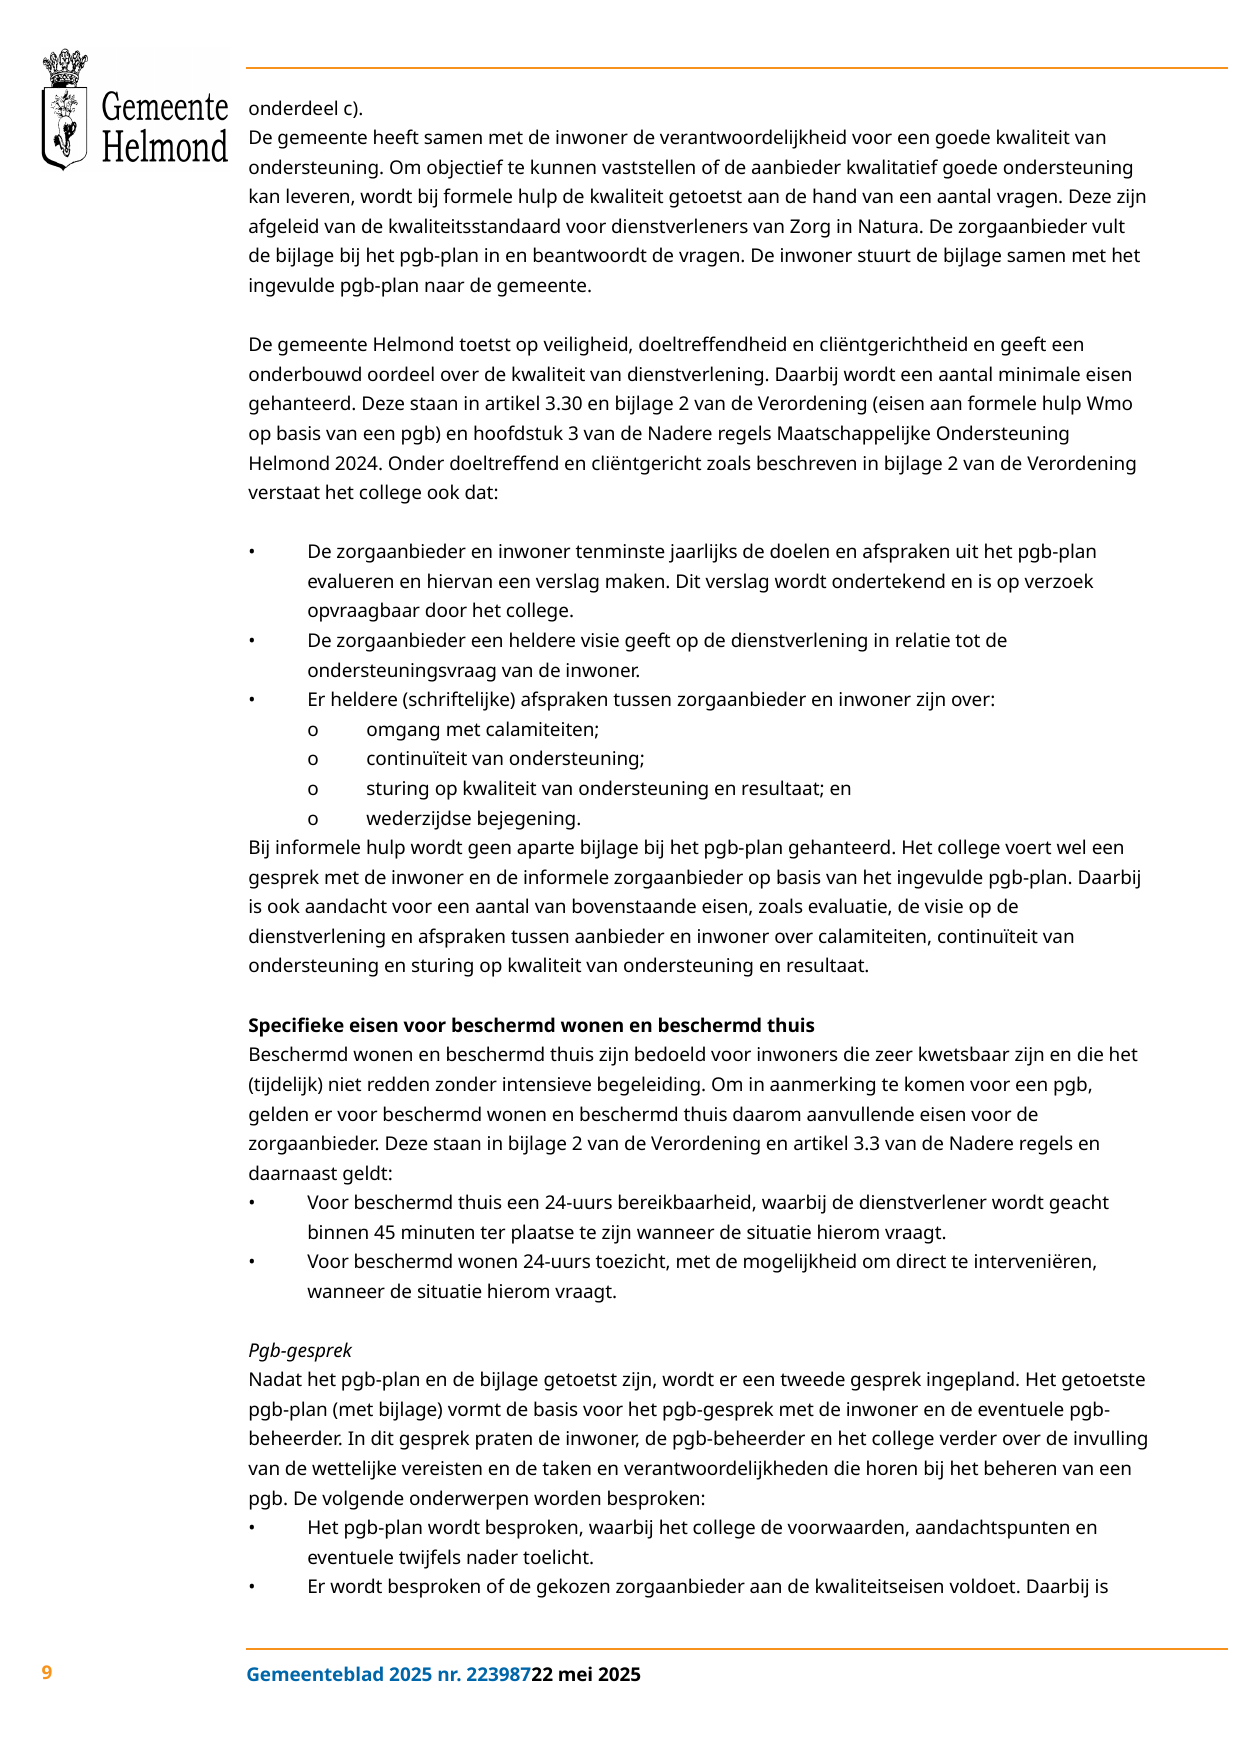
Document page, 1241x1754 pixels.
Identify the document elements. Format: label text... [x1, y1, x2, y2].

list Er wordt besproken of de gekozen zorgaanbieder aan de kwaliteitseisen voldoet. Daarbij is [248, 1573, 1152, 1599]
text De gemeente Helmond toetst op veiligheid, doeltreffendheid en cliëntgerichtheid en geeft een onderbouwd oordeel over de kwaliteit van dienstverlening. Daarbij wordt een aantal minimale eisen gehanteerd. Deze staan in artikel 3.30 en bijlage 2 van de Verordening (eisen aan formele hulp Wmo op basis van een pgb) en hoofdstuk 3 van de Nadere regels Maatschappelijke Ondersteuning Helmond 2024. Onder doeltreffend en cliëntgericht zoals beschreven in bijlage 2 van de Verordening verstaat het college ook dat: [248, 331, 1152, 505]
list omgang met calamiteiten; [307, 716, 1152, 742]
list De zorgaanbieder een heldere visie geeft op de dienstverlening in relatie tot de ondersteuningsvraag van de inwoner. [248, 627, 1152, 683]
list continuïteit van ondersteuning; [307, 746, 1152, 771]
text Bij informele hulp wordt geen aparte bijlage bij het pgb-plan gehanteerd. Het college voert wel een gesprek met de inwoner en de informele zorgaanbieder op basis van het ingevulde pgb-plan. Daarbij is ook aandacht voor een aantal van bovenstaande eisen, zoals evaluatie, de visie op de dienstverlening en afspraken tussen aanbieder en inwoner over calamiteiten, continuïteit van ondersteuning en sturing op kwaliteit van ondersteuning en resultaat. [248, 834, 1152, 978]
list De zorgaanbieder en inwoner tenminste jaarlijks de doelen en afspraken uit het pgb-plan evalueren en hiervan een verslag maken. Dit verslag wordt ondertekend en is op verzoek opvraagbaar door het college. [248, 538, 1152, 623]
text Nadat het pgb-plan en de bijlage getoetst zijn, wordt er een tweede gesprek ingepland. Het getoetste pgb-plan (met bijlage) vormt de basis voor het pgb-gesprek met de inwoner en de eventuele pgb-beheerder. In dit gesprek praten de inwoner, de pgb-beheerder en het college verder over de invulling van de wettelijke vereisten en de taken en verantwoordelijkheden die horen bij het beheren van een pgb. De volgende onderwerpen worden besproken: [248, 1366, 1152, 1510]
table_header Specifieke eisen voor beschermd wonen en beschermd thuis Beschermd wonen en beschermd thuis zijn bedoeld voor inwoners die zeer kwetsbaar zijn en die het (tijdelijk) niet redden zonder intensieve begeleiding. Om in aanmerking te komen voor een pgb, gelden er voor beschermd wonen en beschermd thuis daarom aanvullende eisen voor de zorgaanbieder. Deze staan in bijlage 2 van de Verordening en artikel 3.3 van de Nadere regels en daarnaast geldt: Voor beschermd thuis een 24-uurs bereikbaarheid, waarbij de dienstverlener wordt geacht binnen 45 minuten ter plaatse te zijn wanneer de situatie hierom vraagt. Voor beschermd wonen 24-uurs toezicht, met de mogelijkheid om direct te interveniëren, wanneer de situatie hierom vraagt. [248, 1012, 1152, 1304]
list sturing op kwaliteit van ondersteuning en resultaat; en [307, 775, 1152, 801]
list Er heldere (schriftelijke) afspraken tussen zorgaanbieder en inwoner zijn over: [248, 686, 1152, 712]
text onderdeel c). [248, 95, 1152, 121]
list wederzijdse bejegening. [307, 805, 1152, 831]
list Het pgb-plan wordt besproken, waarbij het college de voorwaarden, aandachtspunten en eventuele twijfels nader toelicht. [248, 1514, 1152, 1569]
picture [41, 47, 231, 172]
text Pgb-gesprek [248, 1337, 1152, 1362]
text De gemeente heeft samen met de inwoner de verantwoordelijkheid voor een goede kwaliteit van ondersteuning. Om objectief te kunnen vaststellen of de aanbieder kwalitatief goede ondersteuning kan leveren, wordt bij formele hulp de kwaliteit getoetst aan de hand van een aantal vragen. Deze zijn afgeleid van de kwaliteitsstandaard voor dienstverleners van Zorg in Natura. De zorgaanbieder vult de bijlage bij het pgb-plan in en beantwoordt de vragen. De inwoner stuurt de bijlage samen met het ingevulde pgb-plan naar de gemeente. [248, 124, 1152, 298]
